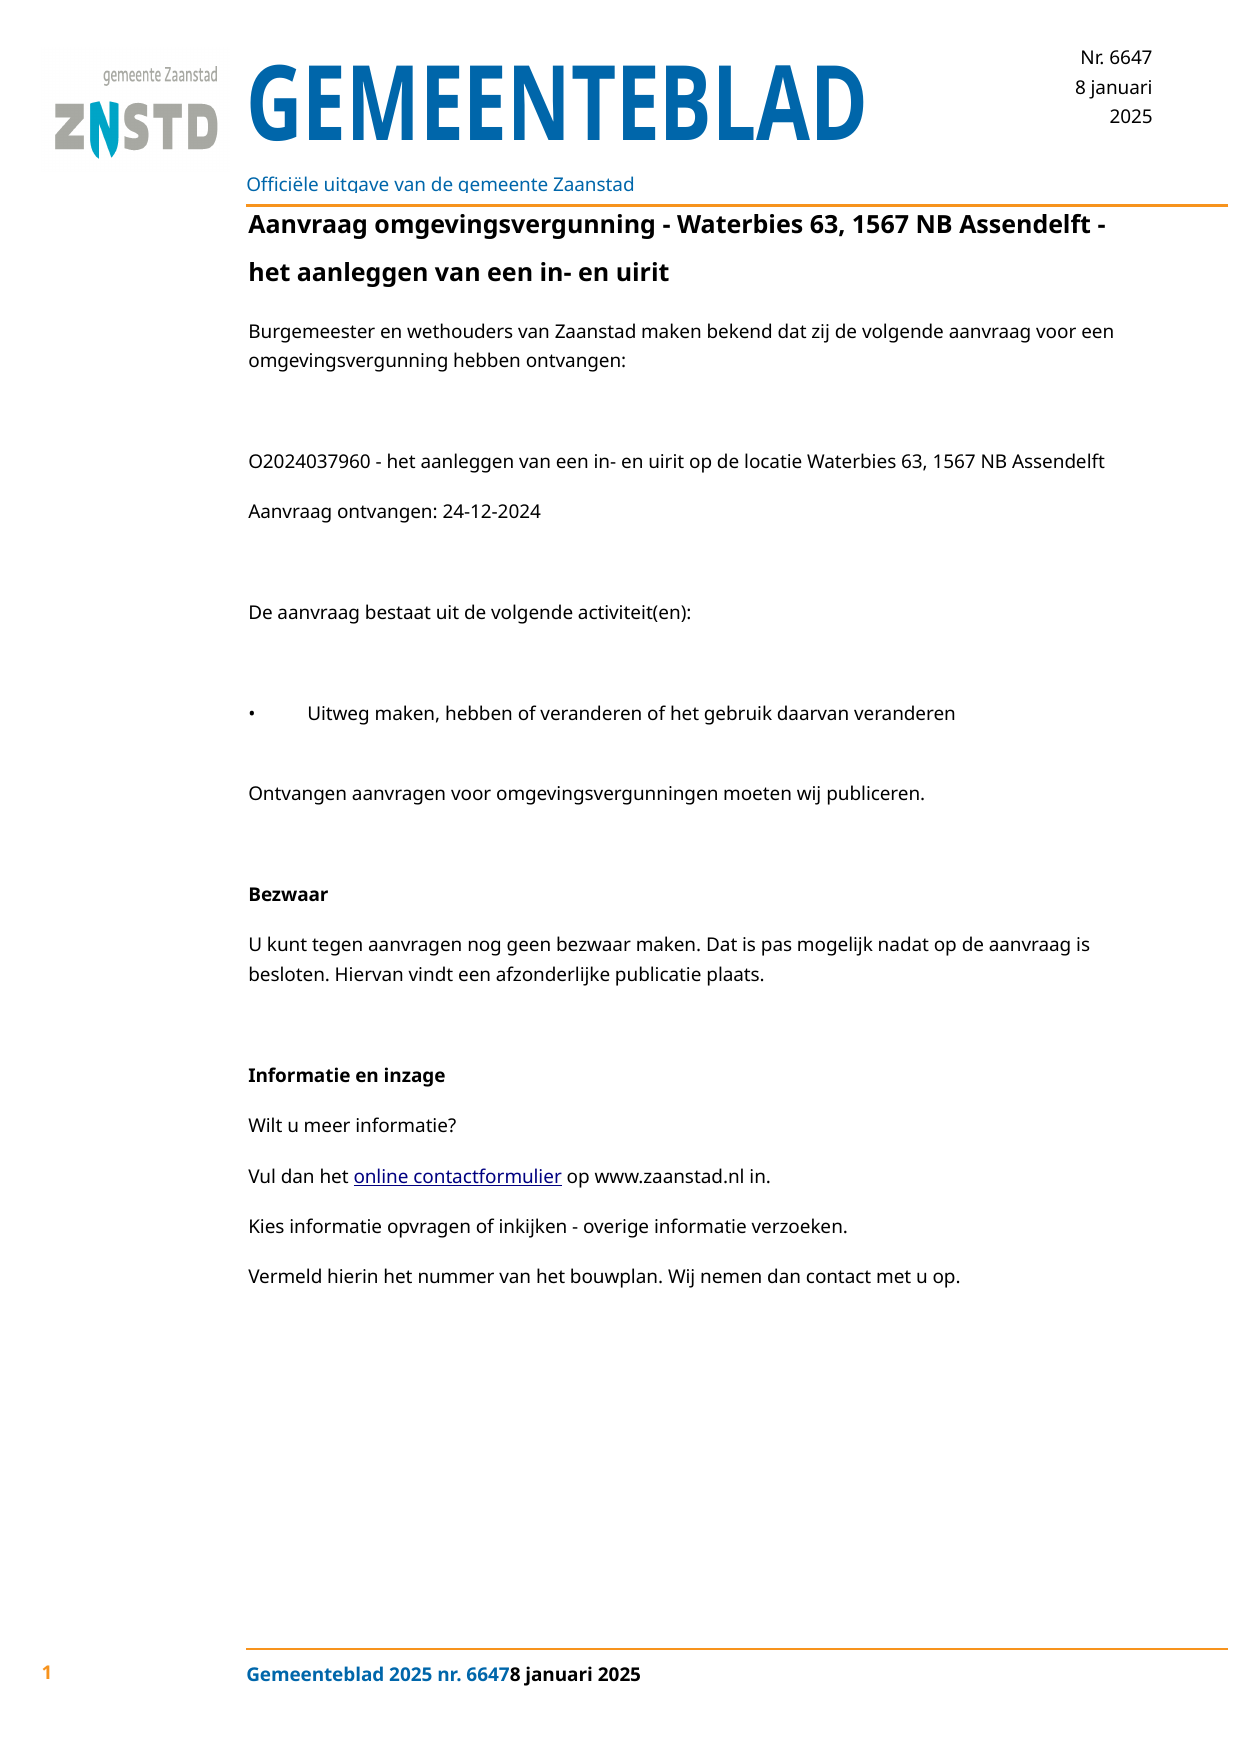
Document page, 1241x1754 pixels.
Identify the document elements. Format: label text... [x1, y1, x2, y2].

text Informatie en inzage [248, 1062, 1152, 1088]
text Bezwaar [248, 881, 1152, 907]
text Vul dan het online contactformulier op www.zaanstad.nl in. [248, 1163, 1152, 1189]
list Uitweg maken, hebben of veranderen of het gebruik daarvan veranderen [248, 700, 1152, 726]
text Kies informatie opvragen of inkijken - overige informatie verzoeken. [248, 1213, 1152, 1239]
text Burgemeester en wethouders van Zaanstad maken bekend dat zij de volgende aanvraag voor een omgevingsvergunning hebben ontvangen: [248, 318, 1152, 373]
text U kunt tegen aanvragen nog geen bezwaar maken. Dat is pas mogelijk nadat op de aanvraag is besloten. Hiervan vindt een afzonderlijke publicatie plaats. [248, 932, 1152, 987]
text Aanvraag ontvangen: 24-12-2024 [248, 499, 1152, 524]
text Wilt u meer informatie? [248, 1112, 1152, 1138]
text De aanvraag bestaat uit de volgende activiteit(en): [248, 599, 1152, 625]
text Ontvangen aanvragen voor omgevingsvergunningen moeten wij publiceren. [248, 780, 1152, 806]
text O2024037960 - het aanleggen van een in- en uirit op de locatie Waterbies 63, 1567 NB Assendelft [248, 448, 1152, 474]
text Vermeld hierin het nummer van het bouwplan. Wij nemen dan contact met u op. [248, 1264, 1152, 1289]
text Aanvraag omgevingsvergunning - Waterbies 63, 1567 NB Assendelft - het aanleggen van een in- en uirit [248, 207, 1152, 288]
picture [41, 47, 231, 172]
